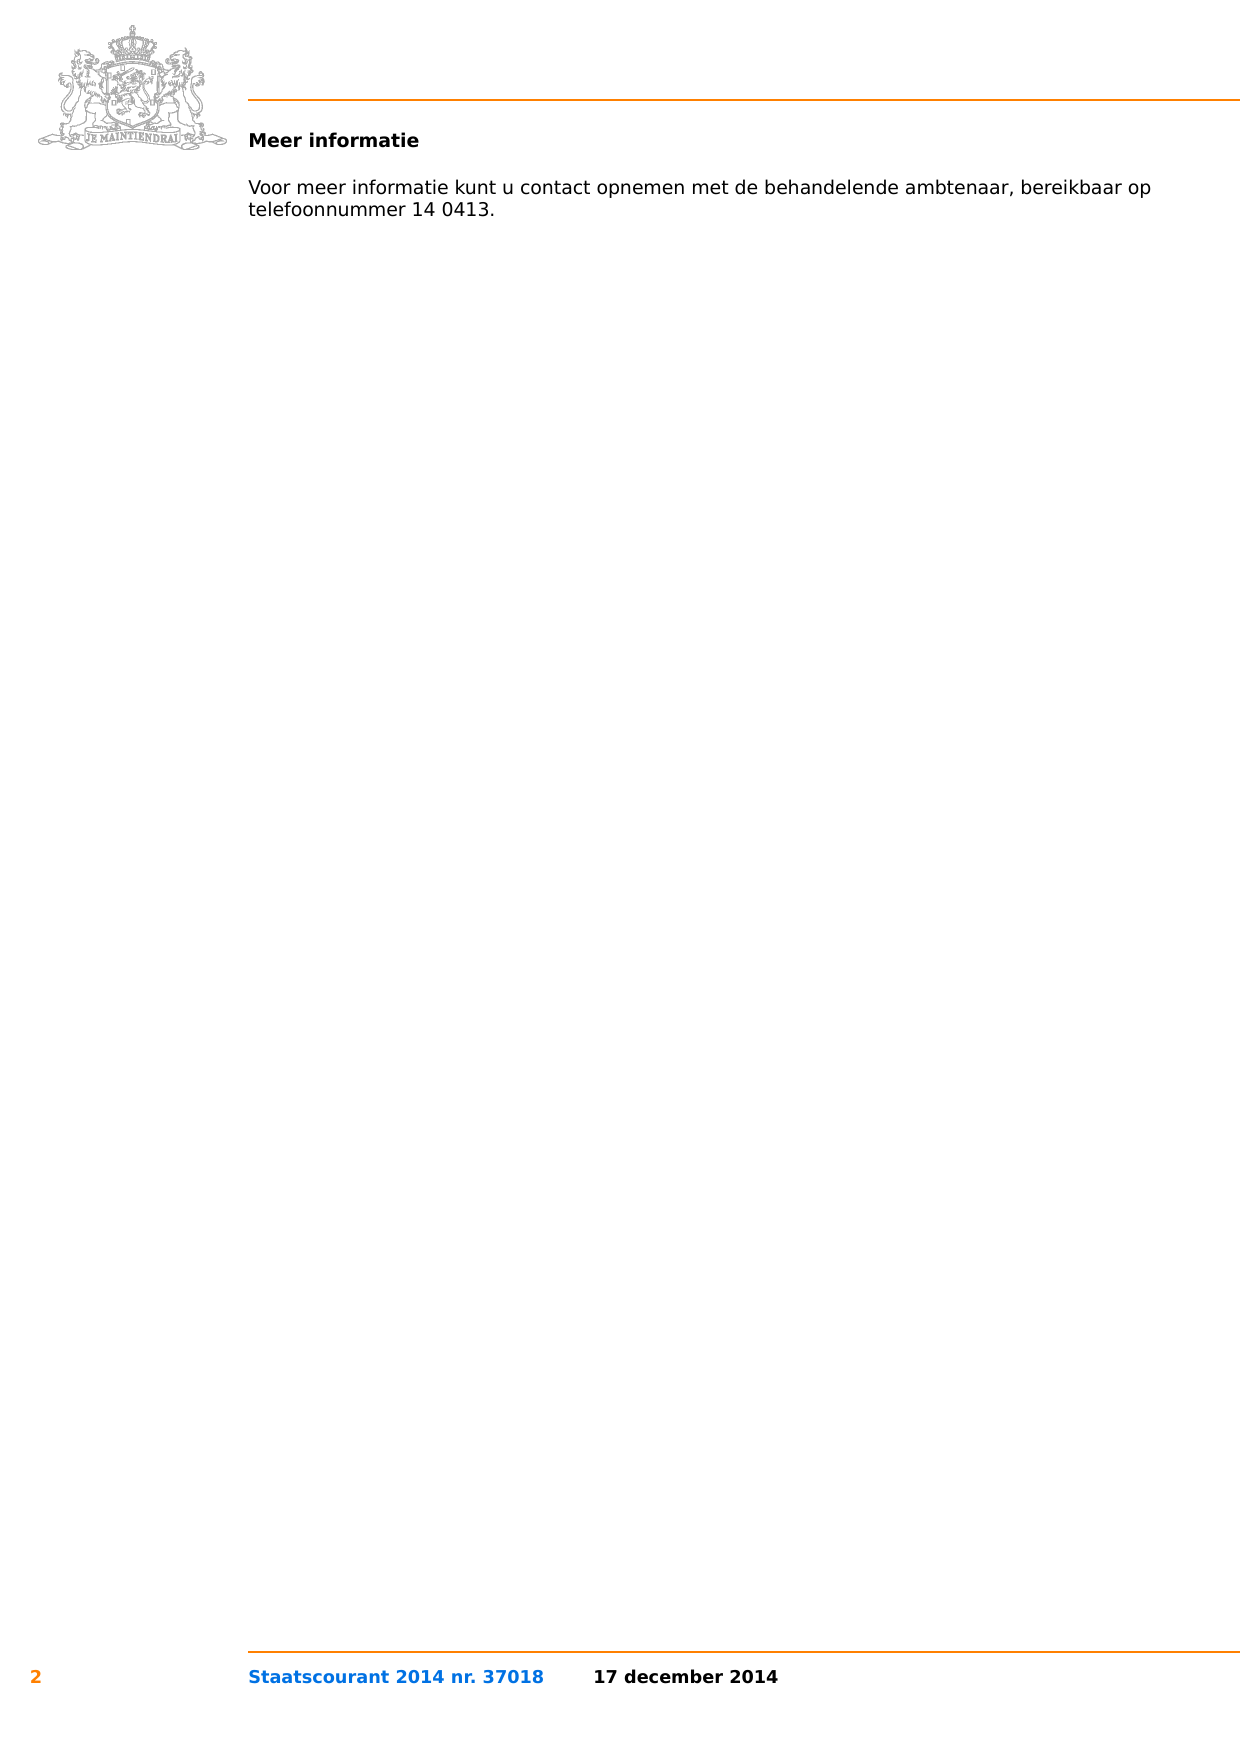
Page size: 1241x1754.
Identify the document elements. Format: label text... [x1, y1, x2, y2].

picture [38, 25, 227, 150]
text Voor meer informatie kunt u contact opnemen met de behandelende ambtenaar, bereikbaar op telefoonnummer 14 0413. [248, 177, 1163, 221]
subtitle Meer informatie [248, 130, 1163, 152]
